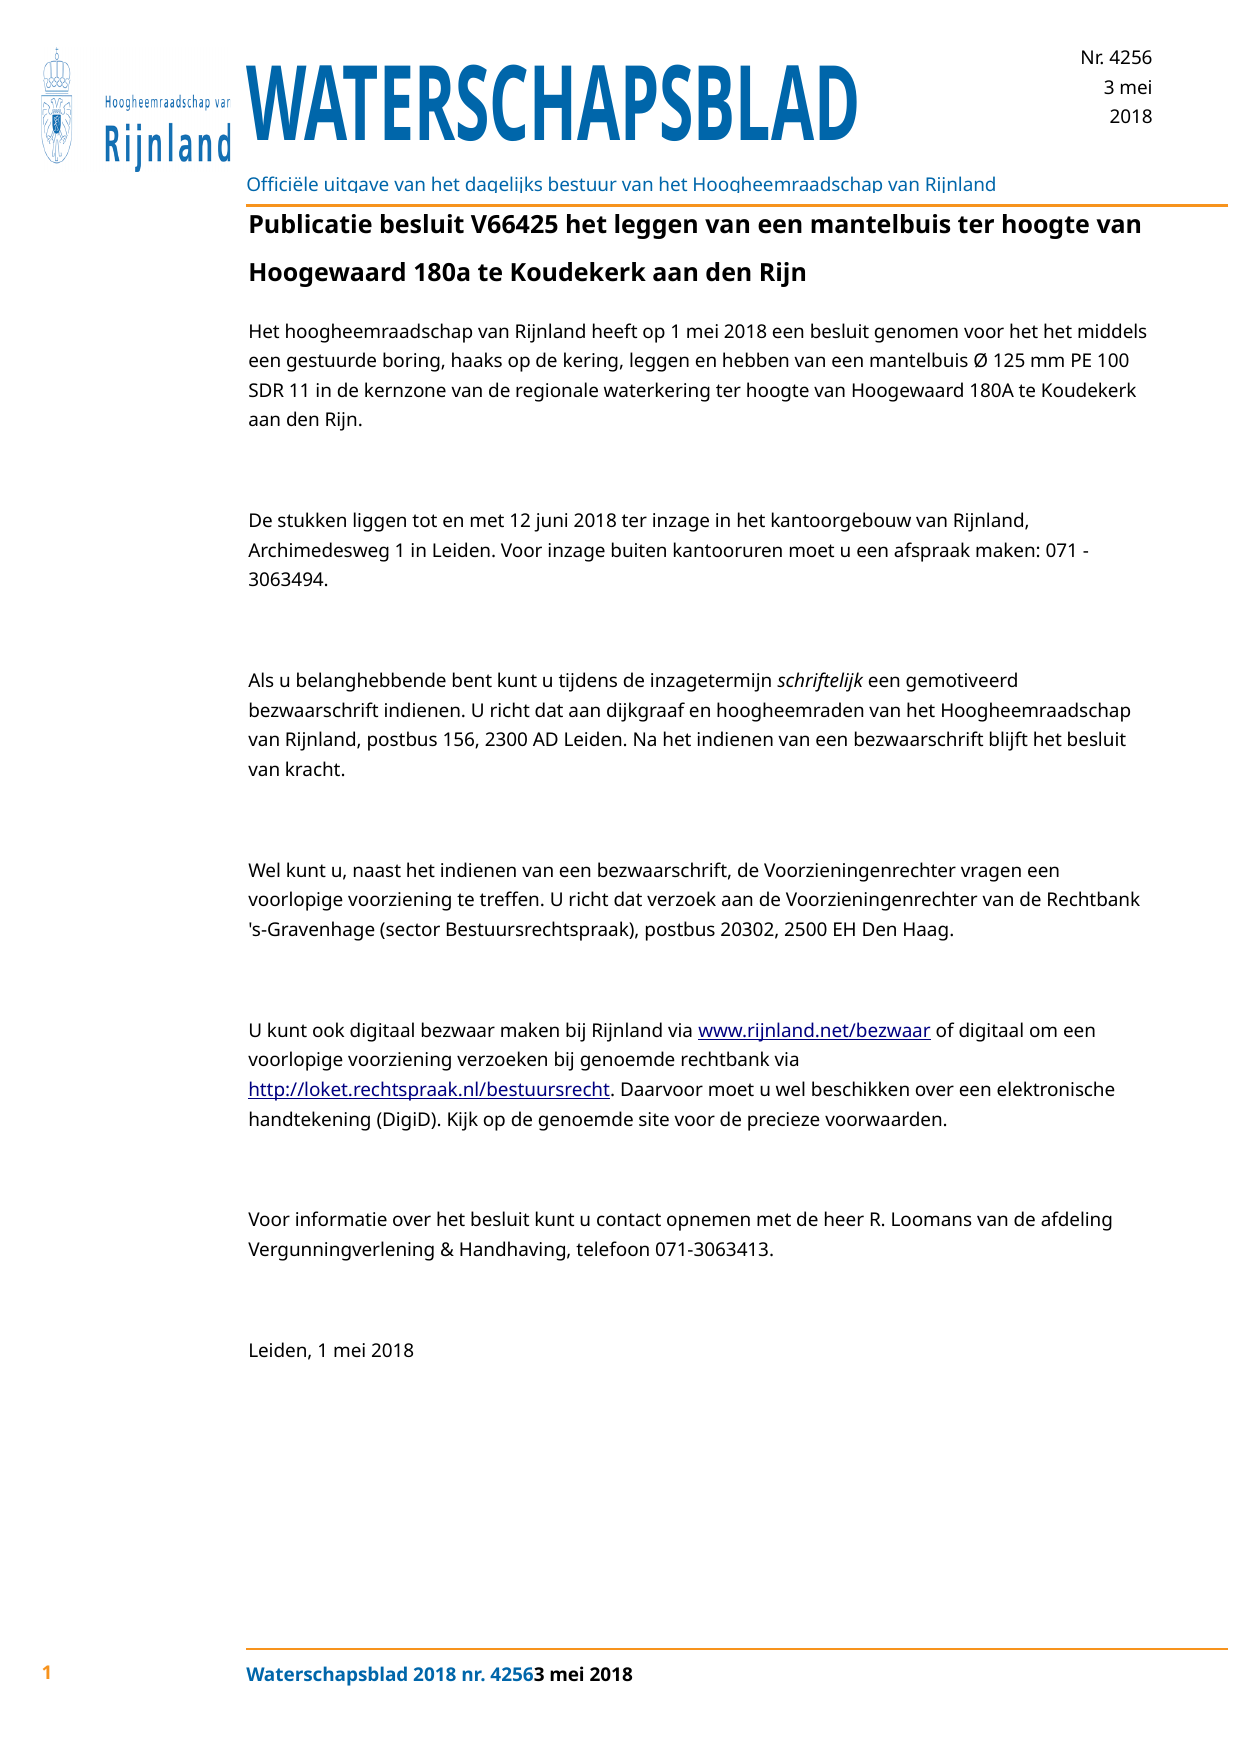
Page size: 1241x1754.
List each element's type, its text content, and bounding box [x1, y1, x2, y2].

picture [41, 47, 231, 172]
text Als u belanghebbende bent kunt u tijdens de inzagetermijn schriftelijk een gemotiveerd bezwaarschrift indienen. U richt dat aan dijkgraaf en hoogheemraden van het Hoogheemraadschap van Rijnland, postbus 156, 2300 AD Leiden. Na het indienen van een bezwaarschrift blijft het besluit van kracht. [248, 667, 1152, 782]
text Voor informatie over het besluit kunt u contact opnemen met de heer R. Loomans van de afdeling Vergunningverlening & Handhaving, telefoon 071-3063413. [248, 1207, 1152, 1262]
text De stukken liggen tot en met 12 juni 2018 ter inzage in het kantoorgebouw van Rijnland, Archimedesweg 1 in Leiden. Voor inzage buiten kantooruren moet u een afspraak maken: 071 - 3063494. [248, 507, 1152, 592]
text Wel kunt u, naast het indienen van een bezwaarschrift, de Voorzieningenrechter vragen een voorlopige voorziening te treffen. U richt dat verzoek aan de Voorzieningenrechter van de Rechtbank 's-Gravenhage (sector Bestuursrechtspraak), postbus 20302, 2500 EH Den Haag. [248, 857, 1152, 942]
text Leiden, 1 mei 2018 [248, 1337, 1152, 1363]
text Het hoogheemraadschap van Rijnland heeft op 1 mei 2018 een besluit genomen voor het het middels een gestuurde boring, haaks op de kering, leggen en hebben van een mantelbuis Ø 125 mm PE 100 SDR 11 in de kernzone van de regionale waterkering ter hoogte van Hoogewaard 180A te Koudekerk aan den Rijn. [248, 318, 1152, 432]
text U kunt ook digitaal bezwaar maken bij Rijnland via www.rijnland.net/bezwaar of digitaal om een voorlopige voorziening verzoeken bij genoemde rechtbank via http://loket.rechtspraak.nl/bestuursrecht. Daarvoor moet u wel beschikken over een elektronische handtekening (DigiD). Kijk op de genoemde site voor de precieze voorwaarden. [248, 1017, 1152, 1132]
text Publicatie besluit V66425 het leggen van een mantelbuis ter hoogte van Hoogewaard 180a te Koudekerk aan den Rijn [248, 207, 1152, 288]
